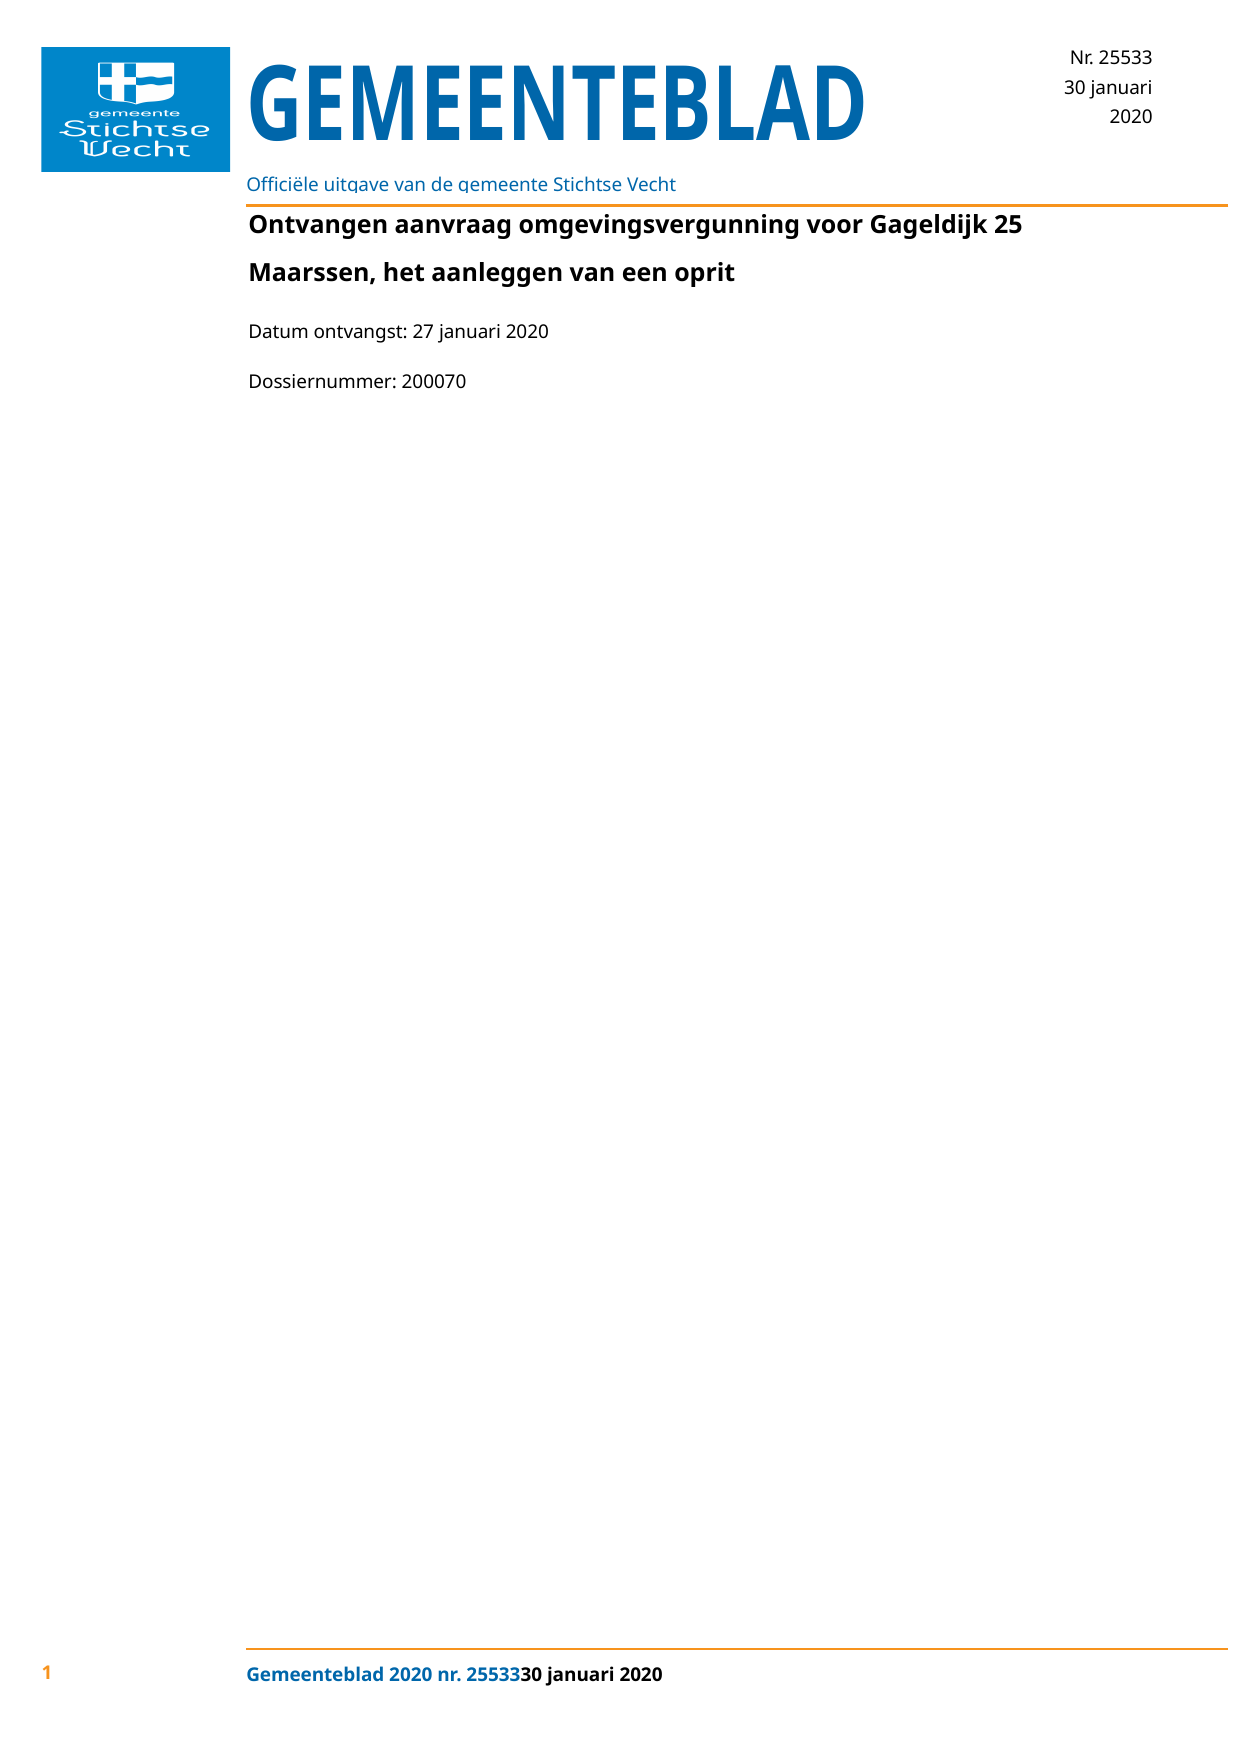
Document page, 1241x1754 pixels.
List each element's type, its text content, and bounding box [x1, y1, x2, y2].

text Datum ontvangst: 27 januari 2020 [248, 318, 1152, 344]
picture [137, 63, 174, 103]
picture [99, 63, 135, 101]
text Dossiernummer: 200070 [248, 368, 1152, 394]
text Ontvangen aanvraag omgevingsvergunning voor Gageldijk 25 Maarssen, het aanleggen van een oprit [248, 207, 1152, 288]
